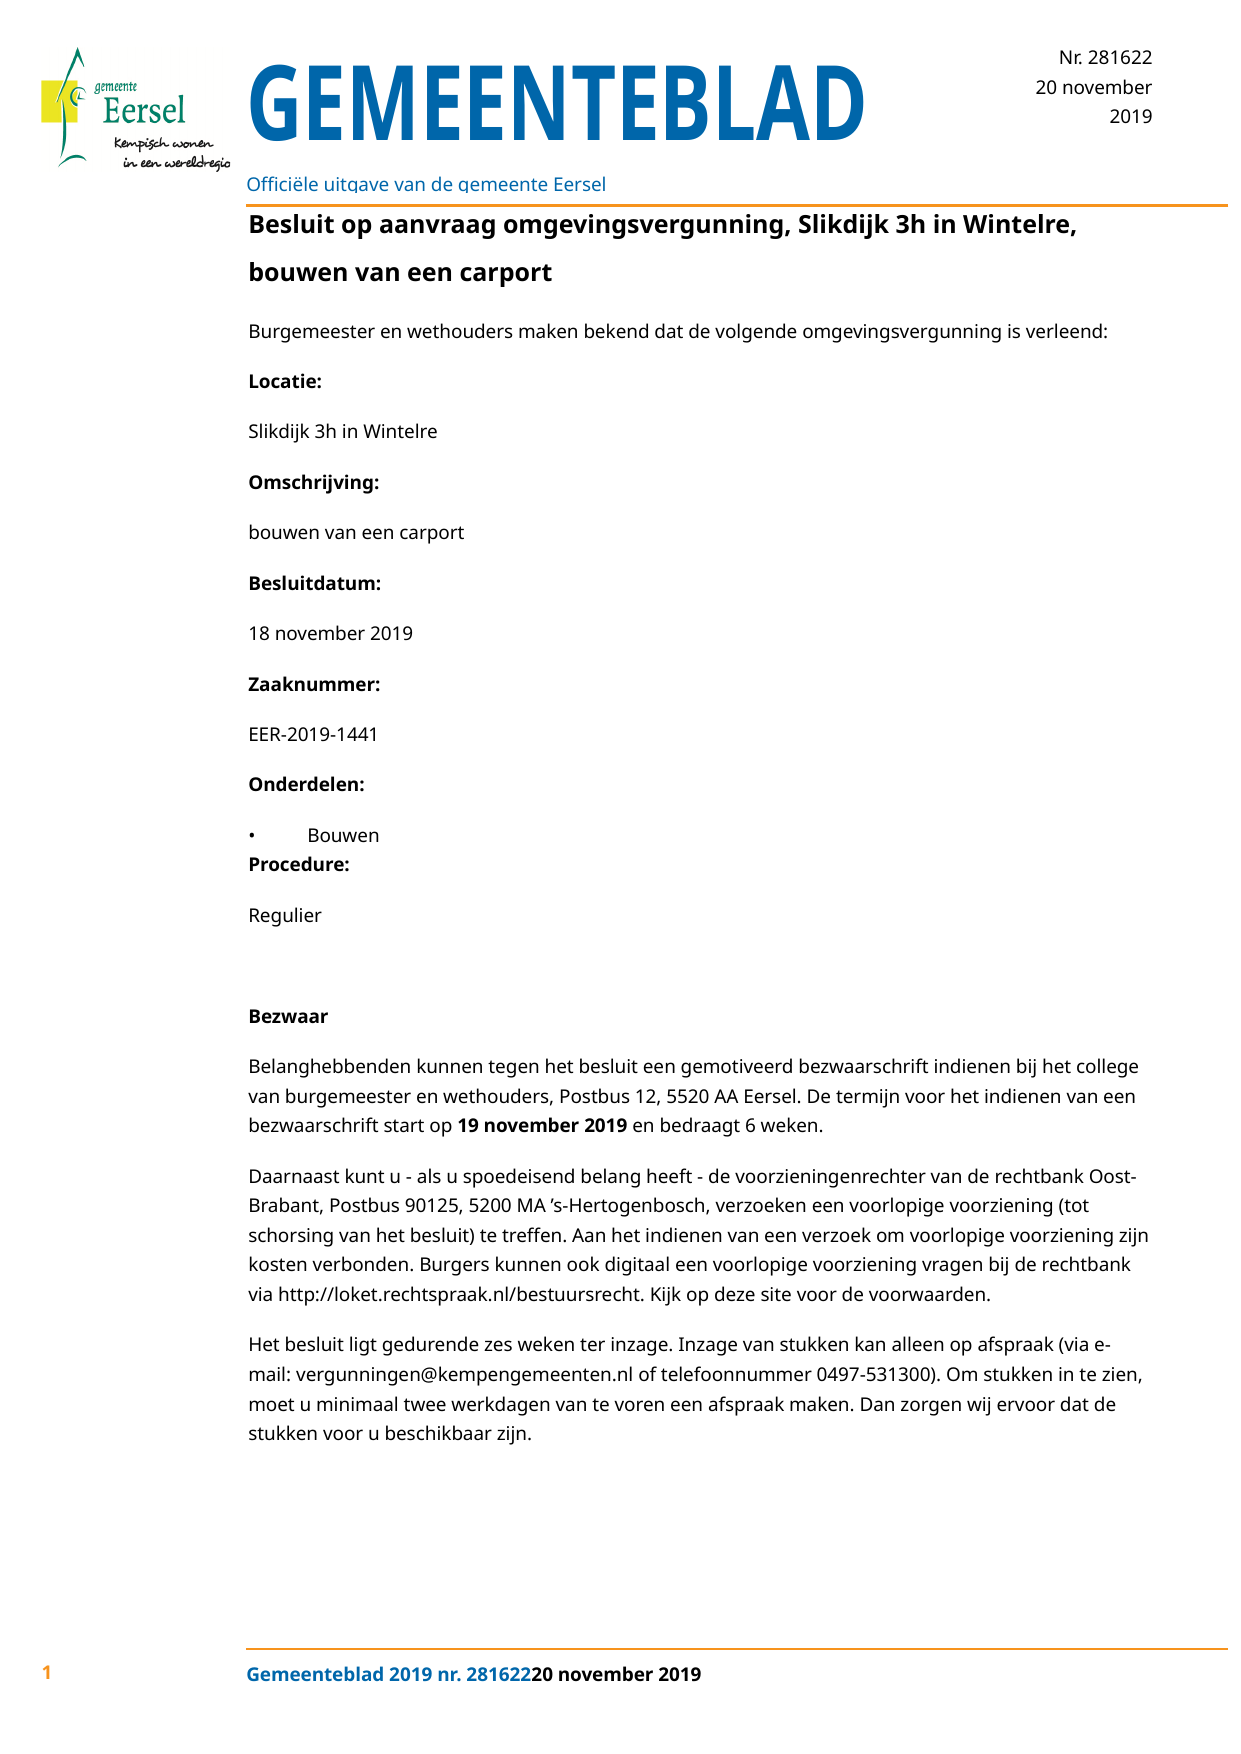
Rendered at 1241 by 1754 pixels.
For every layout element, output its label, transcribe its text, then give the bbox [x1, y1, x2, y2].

text bouwen van een carport [248, 519, 1152, 545]
text Onderdelen: [248, 772, 1152, 797]
text Slikdijk 3h in Wintelre [248, 419, 1152, 444]
list Bouwen [248, 822, 1152, 848]
text Besluitdatum: [248, 570, 1152, 596]
text Burgemeester en wethouders maken bekend dat de volgende omgevingsvergunning is verleend: [248, 318, 1152, 344]
text Zaaknummer: [248, 671, 1152, 697]
text Het besluit ligt gedurende zes weken ter inzage. Inzage van stukken kan alleen op afspraak (via e-mail: vergunningen@kempengemeenten.nl of telefoonnummer 0497-531300). Om stukken in te zien, moet u minimaal twee werkdagen van te voren een afspraak maken. Dan zorgen wij ervoor dat de stukken voor u beschikbaar zijn. [248, 1332, 1152, 1446]
text Regulier [248, 902, 1152, 928]
text EER-2019-1441 [248, 721, 1152, 747]
text Procedure: [248, 852, 1152, 877]
text Bezwaar [248, 1003, 1152, 1029]
text 18 november 2019 [248, 620, 1152, 646]
text Omschrijving: [248, 469, 1152, 495]
text Belanghebbenden kunnen tegen het besluit een gemotiveerd bezwaarschrift indienen bij het college van burgemeester en wethouders, Postbus 12, 5520 AA Eersel. De termijn voor het indienen van een bezwaarschrift start op 19 november 2019 en bedraagt 6 weken. [248, 1053, 1152, 1138]
picture [41, 47, 231, 172]
text Besluit op aanvraag omgevingsvergunning, Slikdijk 3h in Wintelre, bouwen van een carport [248, 207, 1152, 288]
text Locatie: [248, 368, 1152, 394]
text Daarnaast kunt u - als u spoedeisend belang heeft - de voorzieningenrechter van de rechtbank Oost-Brabant, Postbus 90125, 5200 MA ’s-Hertogenbosch, verzoeken een voorlopige voorziening (tot schorsing van het besluit) te treffen. Aan het indienen van een verzoek om voorlopige voorziening zijn kosten verbonden. Burgers kunnen ook digitaal een voorlopige voorziening vragen bij de rechtbank via http://loket.rechtspraak.nl/bestuursrecht. Kijk op deze site voor de voorwaarden. [248, 1163, 1152, 1307]
